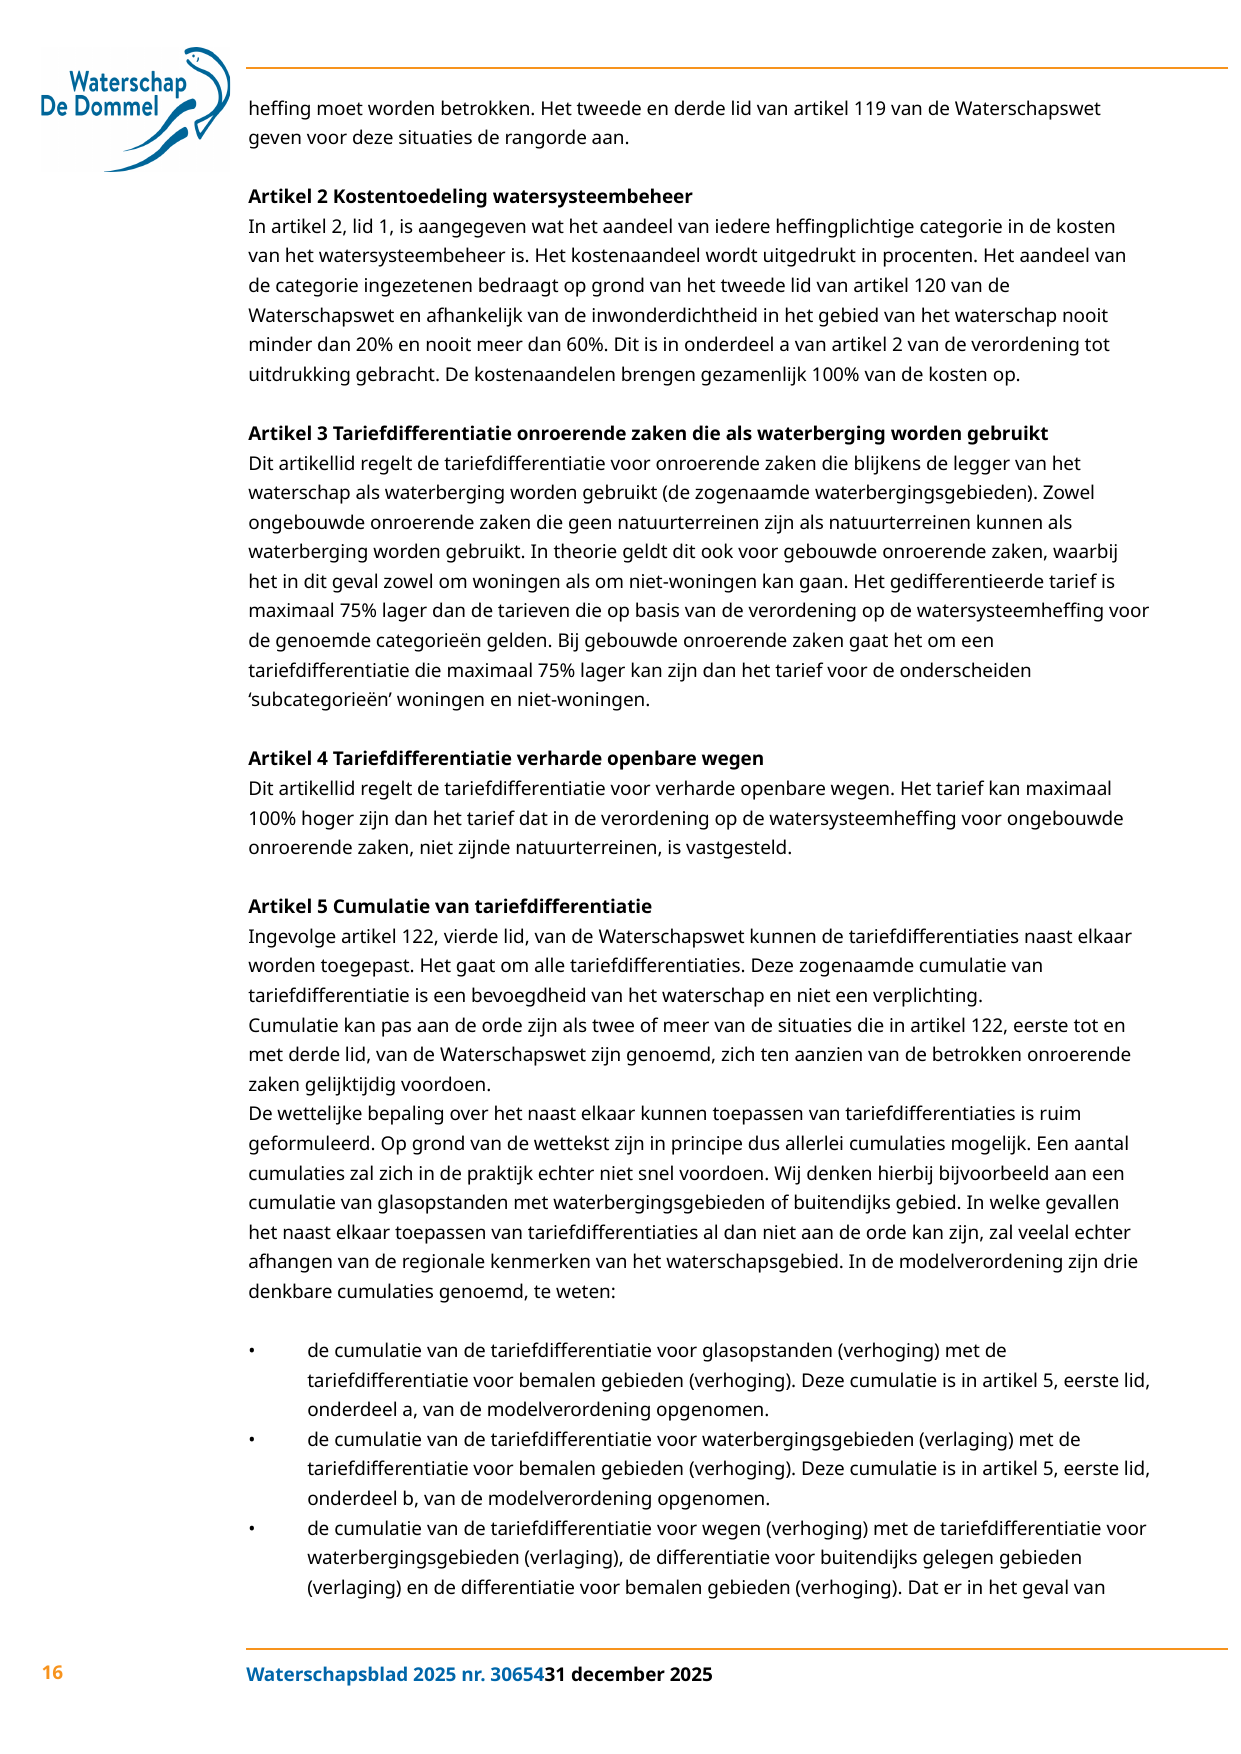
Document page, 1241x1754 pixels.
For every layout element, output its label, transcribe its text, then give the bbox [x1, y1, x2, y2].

text Artikel 5 Cumulatie van tariefdifferentiatie [248, 893, 1152, 919]
list de cumulatie van de tariefdifferentiatie voor glasopstanden (verhoging) met de tariefdifferentiatie voor bemalen gebieden (verhoging). Deze cumulatie is in artikel 5, eerste lid, onderdeel a, van de modelverordening opgenomen. [248, 1337, 1152, 1422]
list de cumulatie van de tariefdifferentiatie voor waterbergingsgebieden (verlaging) met de tariefdifferentiatie voor bemalen gebieden (verhoging). Deze cumulatie is in artikel 5, eerste lid, onderdeel b, van de modelverordening opgenomen. [248, 1426, 1152, 1511]
text In artikel 2, lid 1, is aangegeven wat het aandeel van iedere heffingplichtige categorie in de kosten van het watersysteembeheer is. Het kostenaandeel wordt uitgedrukt in procenten. Het aandeel van de categorie ingezetenen bedraagt op grond van het tweede lid van artikel 120 van de Waterschapswet en afhankelijk van de inwonderdichtheid in het gebied van het waterschap nooit minder dan 20% en nooit meer dan 60%. Dit is in onderdeel a van artikel 2 van de verordening tot uitdrukking gebracht. De kostenaandelen brengen gezamenlijk 100% van de kosten op. [248, 213, 1152, 387]
text heffing moet worden betrokken. Het tweede en derde lid van artikel 119 van de Waterschapswet geven voor deze situaties de rangorde aan. [248, 95, 1152, 150]
text Cumulatie kan pas aan de orde zijn als twee of meer van de situaties die in artikel 122, eerste tot en met derde lid, van de Waterschapswet zijn genoemd, zich ten aanzien van de betrokken onroerende zaken gelijktijdig voordoen. [248, 1012, 1152, 1097]
list de cumulatie van de tariefdifferentiatie voor wegen (verhoging) met de tariefdifferentiatie voor waterbergingsgebieden (verlaging), de differentiatie voor buitendijks gelegen gebieden (verlaging) en de differentiatie voor bemalen gebieden (verhoging). Dat er in het geval van [248, 1515, 1152, 1600]
picture [45, 99, 51, 111]
text De wettelijke bepaling over het naast elkaar kunnen toepassen van tariefdifferentiaties is ruim geformuleerd. Op grond van de wettekst zijn in principe dus allerlei cumulaties mogelijk. Een aantal cumulaties zal zich in de praktijk echter niet snel voordoen. Wij denken hierbij bijvoorbeeld aan een cumulatie van glasopstanden met waterbergingsgebieden of buitendijks gebied. In welke gevallen het naast elkaar toepassen van tariefdifferentiaties al dan niet aan de orde kan zijn, zal veelal echter afhangen van de regionale kenmerken van het waterschapsgebied. In de modelverordening zijn drie denkbare cumulaties genoemd, te weten: [248, 1101, 1152, 1304]
text Artikel 2 Kostentoedeling watersysteembeheer [248, 183, 1152, 209]
picture [198, 118, 210, 131]
text Dit artikellid regelt de tariefdifferentiatie voor onroerende zaken die blijkens de legger van het waterschap als waterberging worden gebruikt (de zogenaamde waterbergingsgebieden). Zowel ongebouwde onroerende zaken die geen natuurterreinen zijn als natuurterreinen kunnen als waterberging worden gebruikt. In theorie geldt dit ook voor gebouwde onroerende zaken, waarbij het in dit geval zowel om woningen als om niet-woningen kan gaan. Het gedifferentieerde tarief is maximaal 75% lager dan de tarieven die op basis van de verordening op de watersysteemheffing voor de genoemde categorieën gelden. Bij gebouwde onroerende zaken gaat het om een tariefdifferentiatie die maximaal 75% lager kan zijn dan het tarief voor de onderscheiden ‘subcategorieën’ woningen en niet-woningen. [248, 450, 1152, 712]
picture [41, 47, 231, 172]
text Dit artikellid regelt de tariefdifferentiatie voor verharde openbare wegen. Het tarief kan maximaal 100% hoger zijn dan het tarief dat in de verordening op de watersysteemheffing voor ongebouwde onroerende zaken, niet zijnde natuurterreinen, is vastgesteld. [248, 775, 1152, 860]
picture [204, 47, 231, 76]
text Artikel 4 Tariefdifferentiatie verharde openbare wegen [248, 746, 1152, 771]
text Artikel 3 Tariefdifferentiatie onroerende zaken die als waterberging worden gebruikt [248, 420, 1152, 446]
text Ingevolge artikel 122, vierde lid, van de Waterschapswet kunnen de tariefdifferentiaties naast elkaar worden toegepast. Het gaat om alle tariefdifferentiaties. Deze zogenaamde cumulatie van tariefdifferentiatie is een bevoegdheid van het waterschap en niet een verplichting. [248, 923, 1152, 1008]
